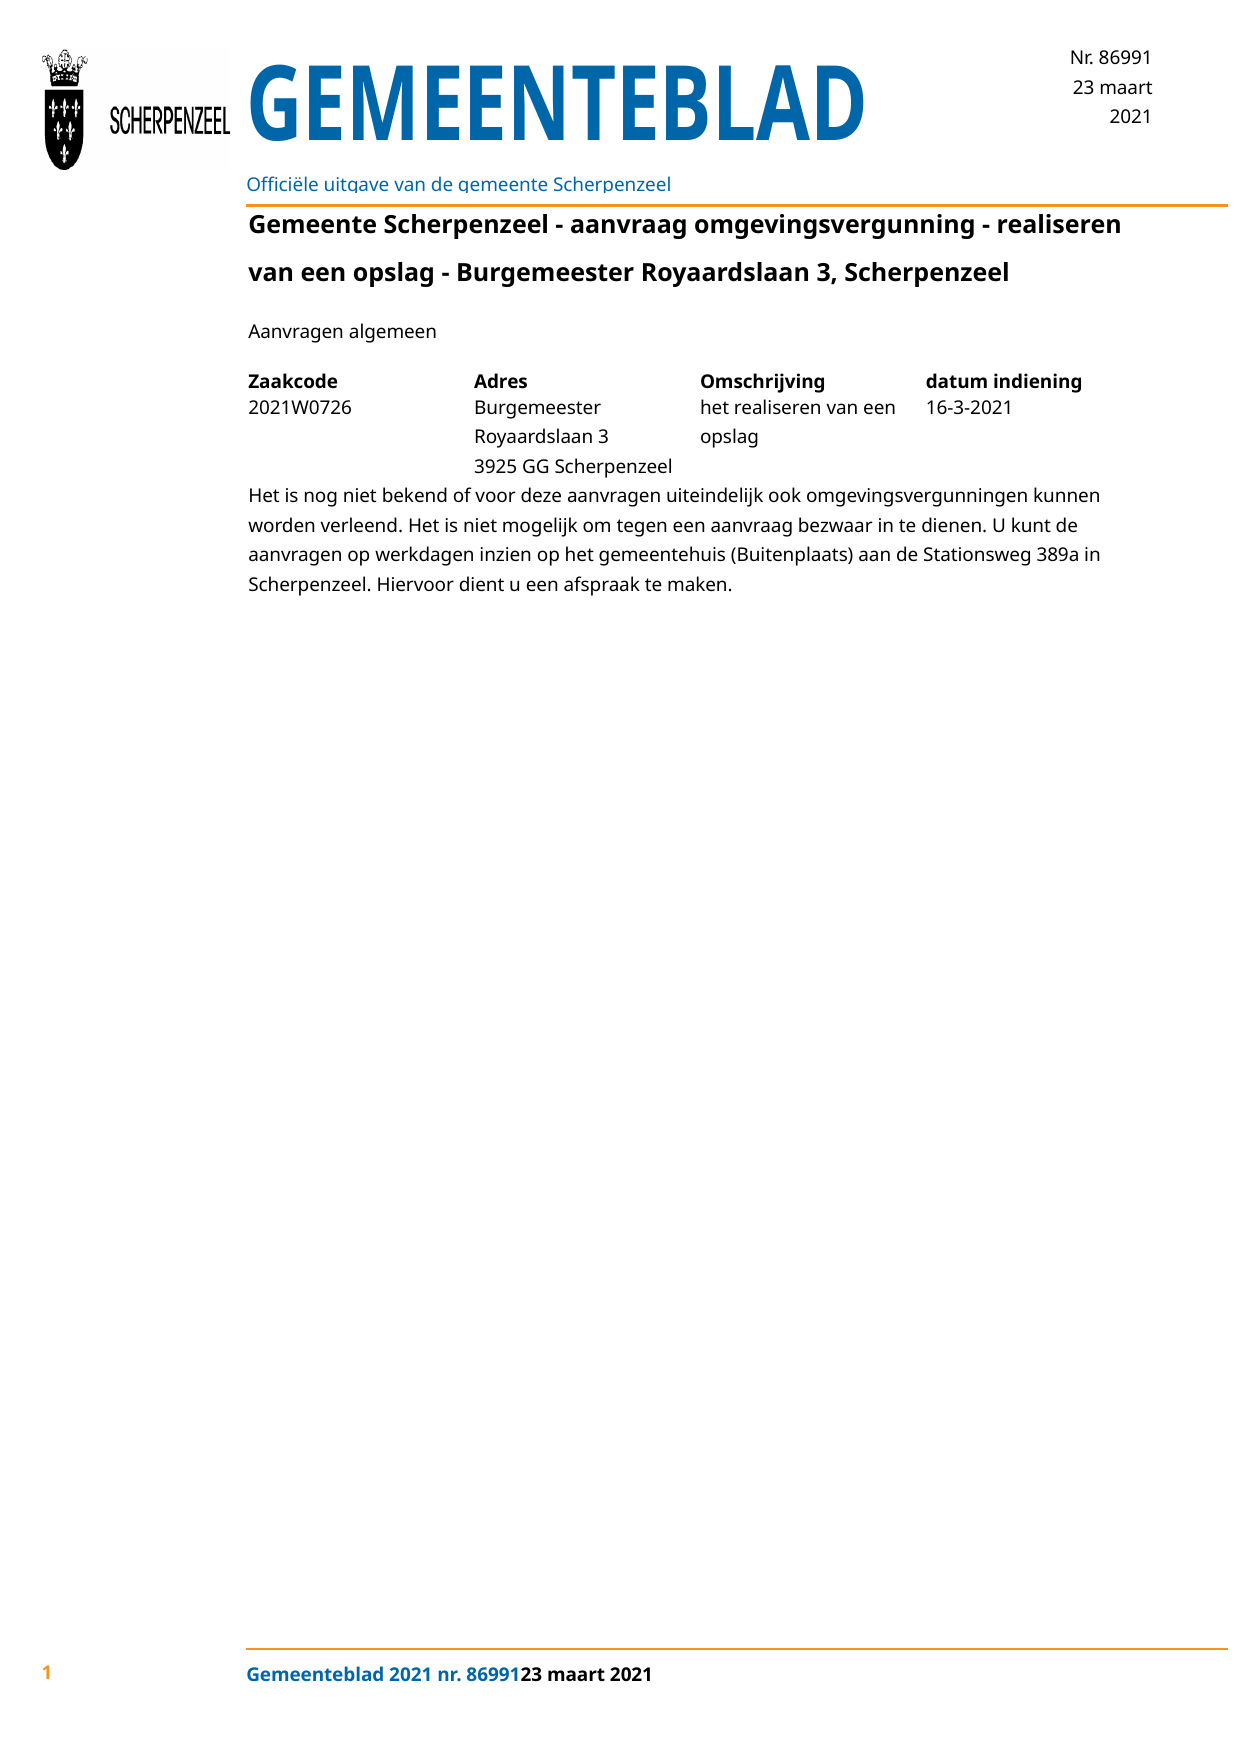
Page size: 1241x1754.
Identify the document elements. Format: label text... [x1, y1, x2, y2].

table_header datum indiening [926, 369, 1152, 394]
table_header Adres [474, 369, 700, 394]
text Gemeente Scherpenzeel - aanvraag omgevingsvergunning - realiseren van een opslag - Burgemeester Royaardslaan 3, Scherpenzeel [248, 207, 1152, 288]
table_header Zaakcode [248, 369, 474, 394]
table_cell 16-3-2021 [926, 394, 1152, 479]
text Het is nog niet bekend of voor deze aanvragen uiteindelijk ook omgevingsvergunningen kunnen worden verleend. Het is niet mogelijk om tegen een aanvraag bezwaar in te dienen. U kunt de aanvragen op werkdagen inzien op het gemeentehuis (Buitenplaats) aan de Stationsweg 389a in Scherpenzeel. Hiervoor dient u een afspraak te maken. [248, 482, 1152, 597]
table_cell Burgemeester Royaardslaan 3 3925 GG Scherpenzeel [474, 394, 700, 479]
picture [41, 47, 231, 172]
text Aanvragen algemeen [248, 318, 1152, 344]
table_cell het realiseren van een opslag [700, 394, 926, 479]
table_header Omschrijving [700, 369, 926, 394]
table_cell 2021W0726 [248, 394, 474, 479]
